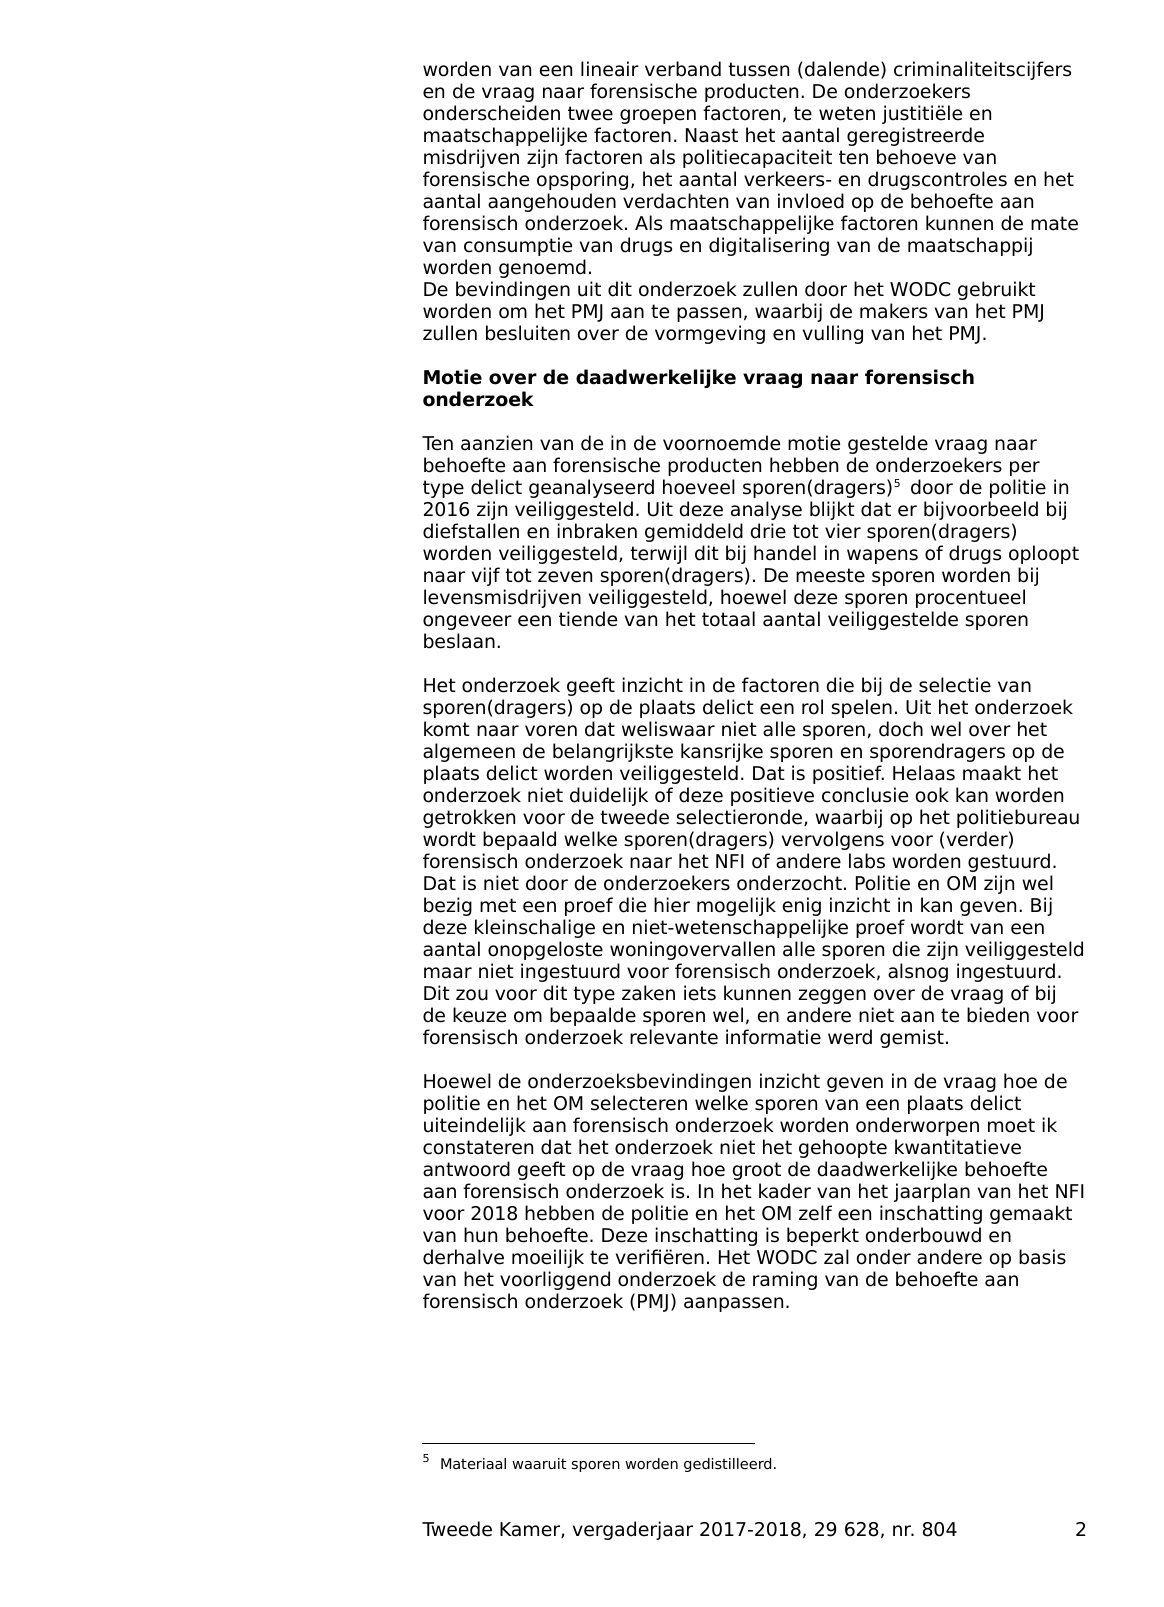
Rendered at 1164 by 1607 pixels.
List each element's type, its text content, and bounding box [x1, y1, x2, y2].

text Het onderzoek geeft inzicht in de factoren die bij de selectie van sporen(dragers) op de plaats delict een rol spelen. Uit het onderzoek komt naar voren dat weliswaar niet alle sporen, doch wel over het algemeen de belangrijkste kansrijke sporen en sporendragers op de plaats delict worden veiliggesteld. Dat is positief. Helaas maakt het onderzoek niet duidelijk of deze positieve conclusie ook kan worden getrokken voor de tweede selectieronde, waarbij op het politiebureau wordt bepaald welke sporen(dragers) vervolgens voor (verder) forensisch onderzoek naar het NFI of andere labs worden gestuurd. Dat is niet door de onderzoekers onderzocht. Politie en OM zijn wel bezig met een proef die hier mogelijk enig inzicht in kan geven. Bij deze kleinschalige en niet-wetenschappelijke proef wordt van een aantal onopgeloste woningovervallen alle sporen die zijn veiliggesteld maar niet ingestuurd voor forensisch onderzoek, alsnog ingestuurd. Dit zou voor dit type zaken iets kunnen zeggen over de vraag of bij de keuze om bepaalde sporen wel, en andere niet aan te bieden voor forensisch onderzoek relevante informatie werd gemist. [422, 675, 1087, 1049]
text worden van een lineair verband tussen (dalende) criminaliteitscijfers en de vraag naar forensische producten. De onderzoekers onderscheiden twee groepen factoren, te weten justitiële en maatschappelijke factoren. Naast het aantal geregistreerde misdrijven zijn factoren als politiecapaciteit ten behoeve van forensische opsporing, het aantal verkeers- en drugscontroles en het aantal aangehouden verdachten van invloed op de behoefte aan forensisch onderzoek. Als maatschappelijke factoren kunnen de mate van consumptie van drugs en digitalisering van de maatschappij worden genoemd. [422, 59, 1087, 279]
subtitle Motie over de daadwerkelijke vraag naar forensisch onderzoek [422, 367, 1087, 411]
text Materiaal waaruit sporen worden gedistilleerd. [422, 1452, 1087, 1474]
text De bevindingen uit dit onderzoek zullen door het WODC gebruikt worden om het PMJ aan te passen, waarbij de makers van het PMJ zullen besluiten over de vormgeving en vulling van het PMJ. [422, 279, 1087, 345]
text Hoewel de onderzoeksbevindingen inzicht geven in de vraag hoe de politie en het OM selecteren welke sporen van een plaats delict uiteindelijk aan forensisch onderzoek worden onderworpen moet ik constateren dat het onderzoek niet het gehoopte kwantitatieve antwoord geeft op de vraag hoe groot de daadwerkelijke behoefte aan forensisch onderzoek is. In het kader van het jaarplan van het NFI voor 2018 hebben de politie en het OM zelf een inschatting gemaakt van hun behoefte. Deze inschatting is beperkt onderbouwd en derhalve moeilijk te verifiëren. Het WODC zal onder andere op basis van het voorliggend onderzoek de raming van de behoefte aan forensisch onderzoek (PMJ) aanpassen. [422, 1071, 1087, 1313]
text Ten aanzien van de in de voornoemde motie gestelde vraag naar behoefte aan forensische producten hebben de onderzoekers per type delict geanalyseerd hoeveel sporen(dragers) door de politie in 2016 zijn veiliggesteld. Uit deze analyse blijkt dat er bijvoorbeeld bij diefstallen en inbraken gemiddeld drie tot vier sporen(dragers) worden veiliggesteld, terwijl dit bij handel in wapens of drugs oploopt naar vijf tot zeven sporen(dragers). De meeste sporen worden bij levensmisdrijven veiliggesteld, hoewel deze sporen procentueel ongeveer een tiende van het totaal aantal veiliggestelde sporen beslaan. [422, 433, 1087, 653]
